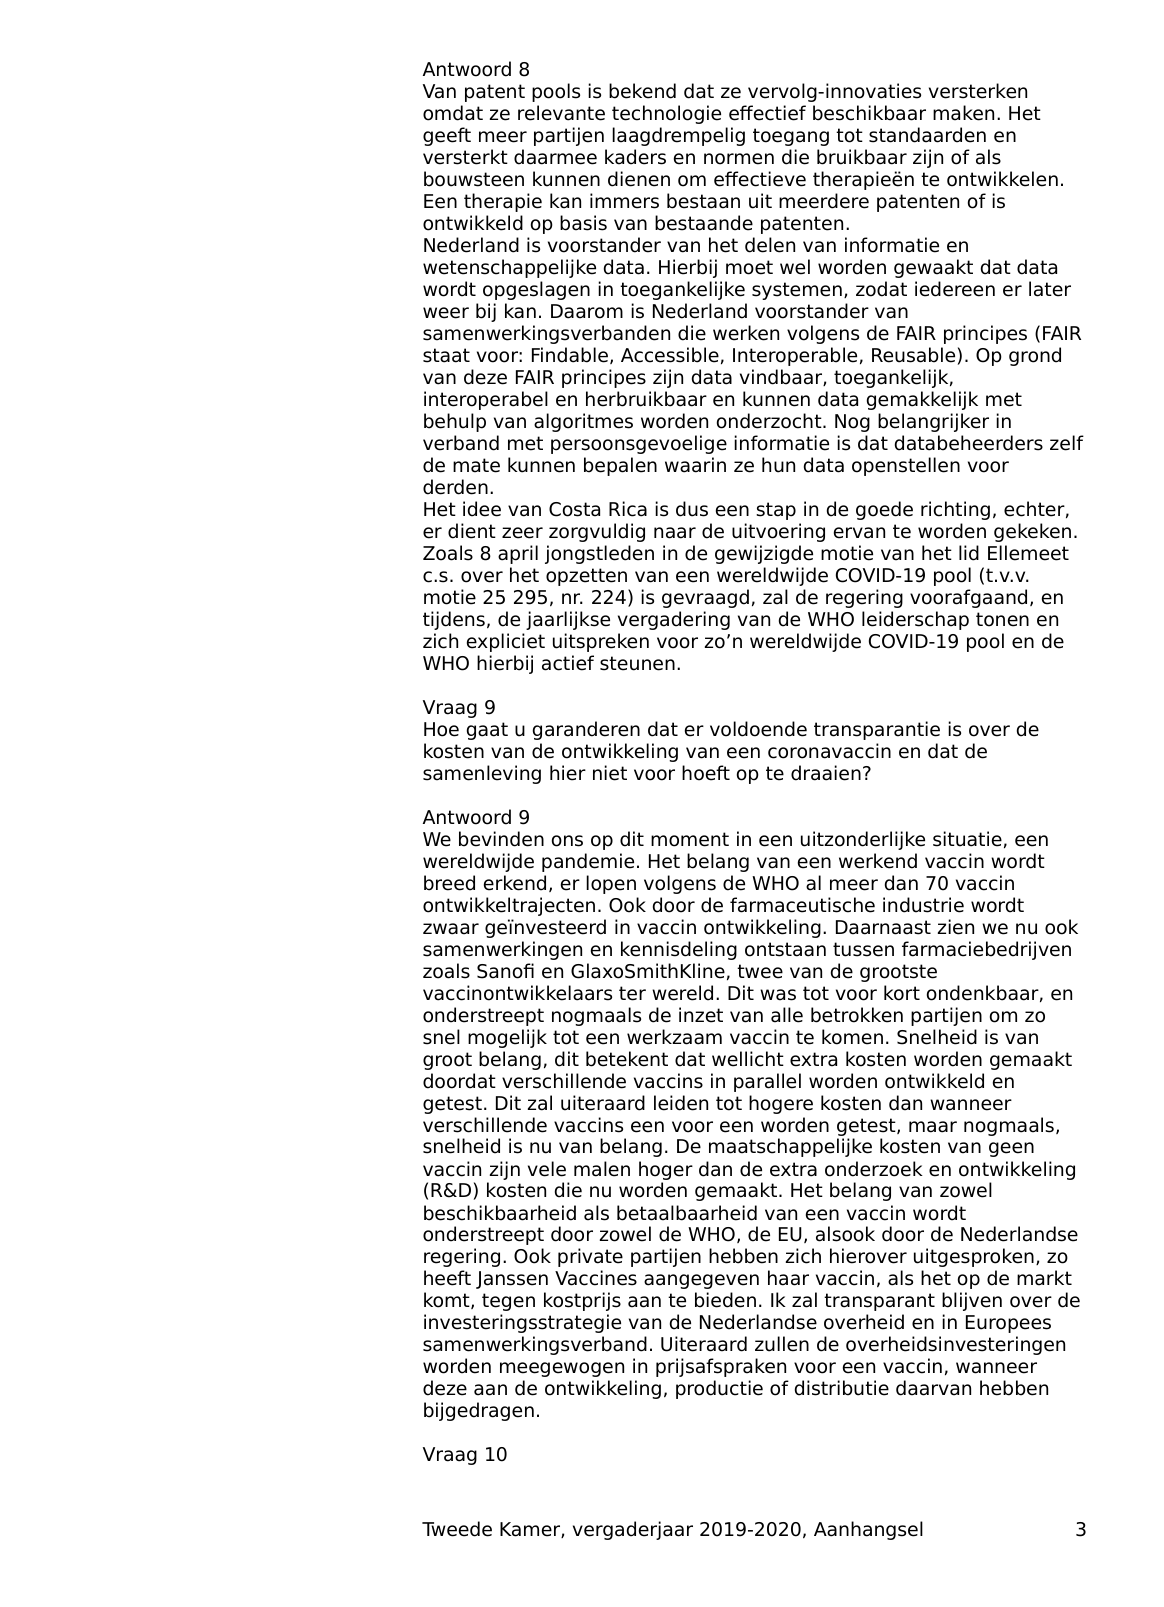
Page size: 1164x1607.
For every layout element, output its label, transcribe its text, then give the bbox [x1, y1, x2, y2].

text Vraag 9 [422, 697, 1087, 719]
text Vraag 10 [422, 1444, 1087, 1466]
text Zoals 8 april jongstleden in de gewijzigde motie van het lid Ellemeet c.s. over het opzetten van een wereldwijde COVID-19 pool (t.v.v. motie 25 295, nr. 224) is gevraagd, zal de regering voorafgaand, en tijdens, de jaarlijkse vergadering van de WHO leiderschap tonen en zich expliciet uitspreken voor zo’n wereldwijde COVID-19 pool en de WHO hierbij actief steunen. [422, 543, 1087, 674]
text Nederland is voorstander van het delen van informatie en wetenschappelijke data. Hierbij moet wel worden gewaakt dat data wordt opgeslagen in toegankelijke systemen, zodat iedereen er later weer bij kan. Daarom is Nederland voorstander van samenwerkingsverbanden die werken volgens de FAIR principes (FAIR staat voor: Findable, Accessible, Interoperable, Reusable). Op grond van deze FAIR principes zijn data vindbaar, toegankelijk, interoperabel en herbruikbaar en kunnen data gemakkelijk met behulp van algoritmes worden onderzocht. Nog belangrijker in verband met persoonsgevoelige informatie is dat databeheerders zelf de mate kunnen bepalen waarin ze hun data openstellen voor derden. [422, 235, 1087, 499]
text Antwoord 8 [422, 59, 1087, 81]
text Van patent pools is bekend dat ze vervolg-innovaties versterken omdat ze relevante technologie effectief beschikbaar maken. Het geeft meer partijen laagdrempelig toegang tot standaarden en versterkt daarmee kaders en normen die bruikbaar zijn of als bouwsteen kunnen dienen om effectieve therapieën te ontwikkelen. Een therapie kan immers bestaan uit meerdere patenten of is ontwikkeld op basis van bestaande patenten. [422, 81, 1087, 235]
text Antwoord 9 [422, 807, 1087, 829]
text Het idee van Costa Rica is dus een stap in de goede richting, echter, er dient zeer zorgvuldig naar de uitvoering ervan te worden gekeken. [422, 499, 1087, 543]
text We bevinden ons op dit moment in een uitzonderlijke situatie, een wereldwijde pandemie. Het belang van een werkend vaccin wordt breed erkend, er lopen volgens de WHO al meer dan 70 vaccin ontwikkeltrajecten. Ook door de farmaceutische industrie wordt zwaar geïnvesteerd in vaccin ontwikkeling. Daarnaast zien we nu ook samenwerkingen en kennisdeling ontstaan tussen farmaciebedrijven zoals Sanofi en GlaxoSmithKline, twee van de grootste vaccinontwikkelaars ter wereld. Dit was tot voor kort ondenkbaar, en onderstreept nogmaals de inzet van alle betrokken partijen om zo snel mogelijk tot een werkzaam vaccin te komen. Snelheid is van groot belang, dit betekent dat wellicht extra kosten worden gemaakt doordat verschillende vaccins in parallel worden ontwikkeld en getest. Dit zal uiteraard leiden tot hogere kosten dan wanneer verschillende vaccins een voor een worden getest, maar nogmaals, snelheid is nu van belang. De maatschappelijke kosten van geen vaccin zijn vele malen hoger dan de extra onderzoek en ontwikkeling (R&D) kosten die nu worden gemaakt. Het belang van zowel beschikbaarheid als betaalbaarheid van een vaccin wordt onderstreept door zowel de WHO, de EU, alsook door de Nederlandse regering. Ook private partijen hebben zich hierover uitgesproken, zo heeft Janssen Vaccines aangegeven haar vaccin, als het op de markt komt, tegen kostprijs aan te bieden. Ik zal transparant blijven over de investeringsstrategie van de Nederlandse overheid en in Europees samenwerkingsverband. Uiteraard zullen de overheidsinvesteringen worden meegewogen in prijsafspraken voor een vaccin, wanneer deze aan de ontwikkeling, productie of distributie daarvan hebben bijgedragen. [422, 829, 1087, 1422]
text Hoe gaat u garanderen dat er voldoende transparantie is over de kosten van de ontwikkeling van een coronavaccin en dat de samenleving hier niet voor hoeft op te draaien? [422, 719, 1087, 784]
